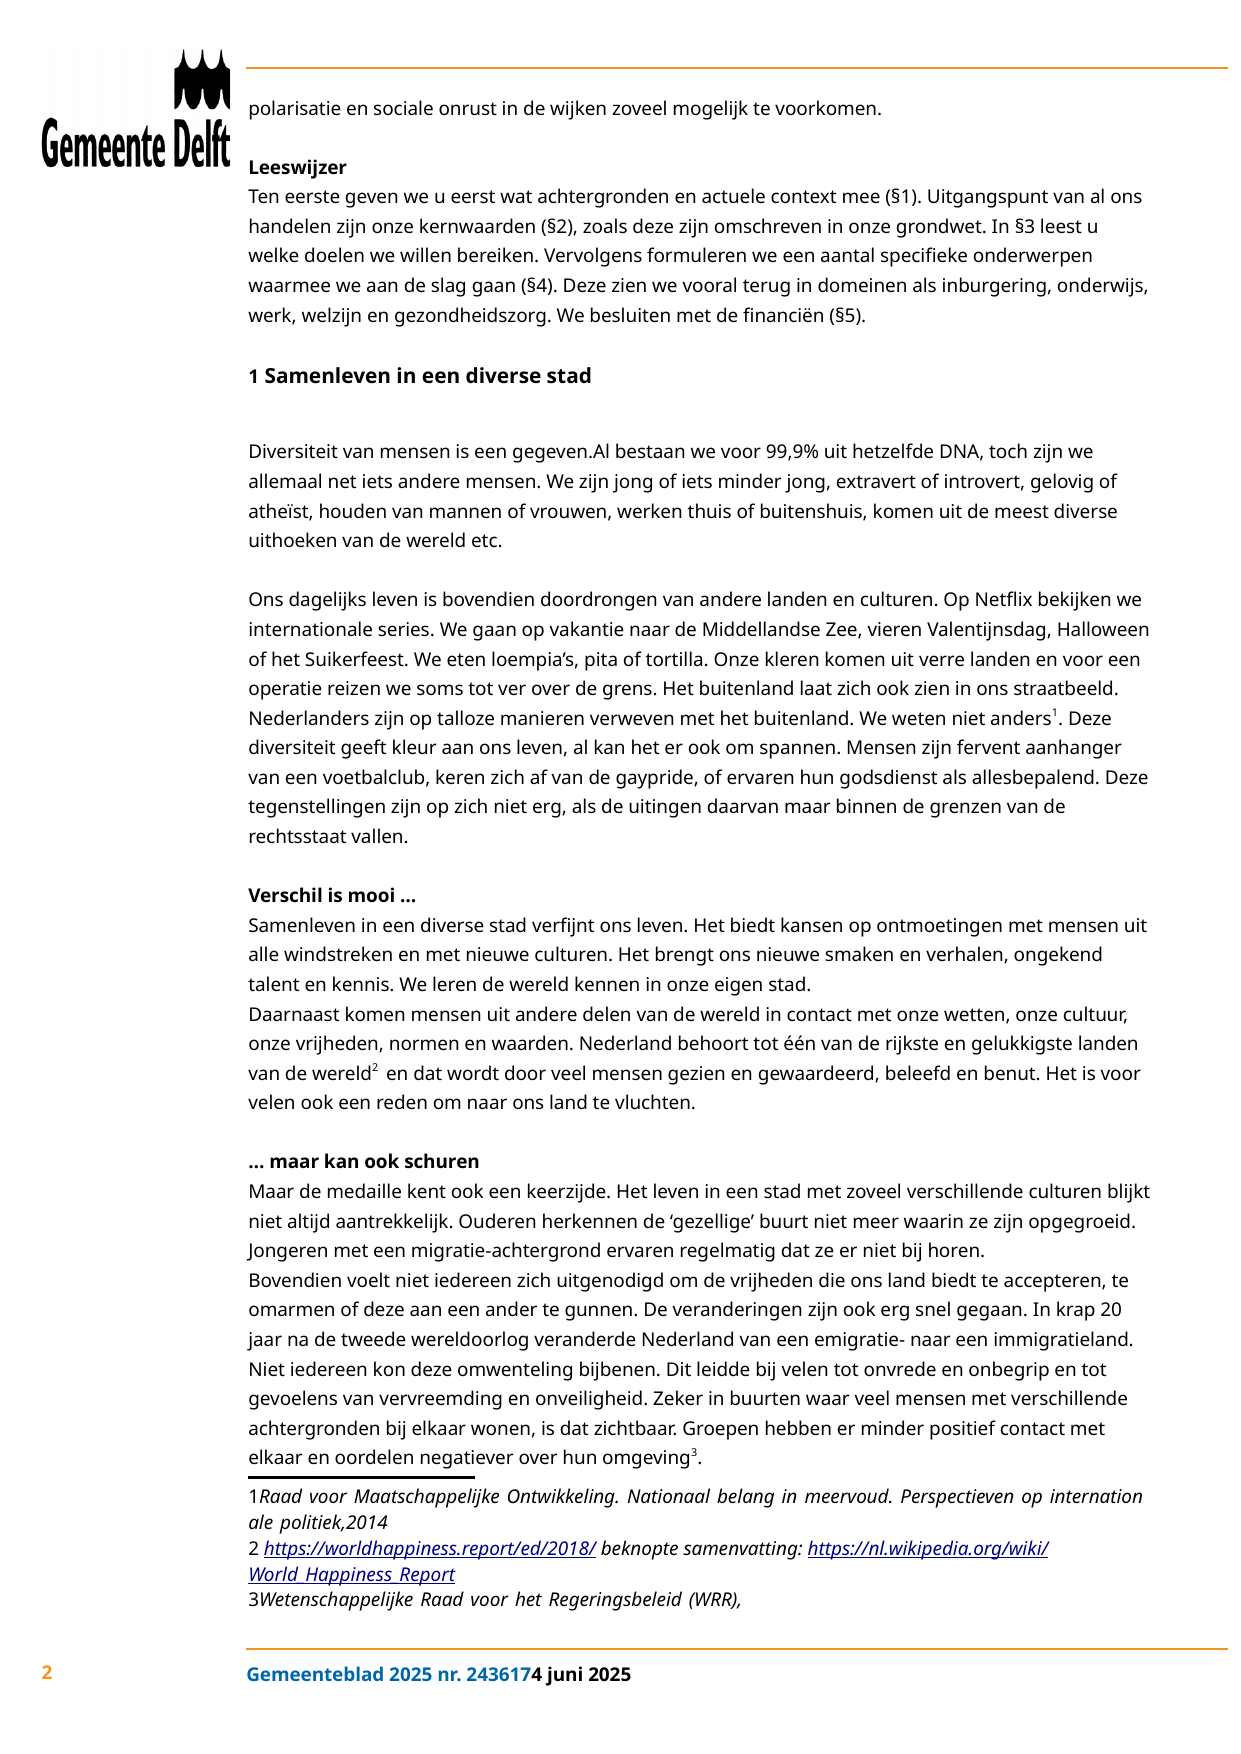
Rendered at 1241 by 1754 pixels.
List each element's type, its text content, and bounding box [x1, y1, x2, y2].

picture [41, 47, 231, 172]
text 1 Samenleven in een diverse stad [248, 361, 1152, 389]
text Samenleven in een diverse stad verfijnt ons leven. Het biedt kansen op ontmoetingen met mensen uit alle windstreken en met nieuwe culturen. Het brengt ons nieuwe smaken en verhalen, ongekend talent en kennis. We leren de wereld kennen in onze eigen stad. [248, 912, 1152, 997]
text https://worldhappiness.report/ed/2018/ beknopte samenvatting: https://nl.wikipedia.org/wiki/World_Happiness_Report [248, 1535, 1152, 1586]
text Ten eerste geven we u eerst wat achtergronden en actuele context mee (§1). Uitgangspunt van al ons handelen zijn onze kernwaarden (§2), zoals deze zijn omschreven in onze grondwet. In §3 leest u welke doelen we willen bereiken. Vervolgens formuleren we een aantal specifieke onderwerpen waarmee we aan de slag gaan (§4). Deze zien we vooral terug in domeinen als inburgering, onderwijs, werk, welzijn en gezondheidszorg. We besluiten met de financiën (§5). [248, 183, 1152, 328]
text Maar de medaille kent ook een keerzijde. Het leven in een stad met zoveel verschillende culturen blijkt niet altijd aantrekkelijk. Ouderen herkennen de ‘gezellige’ buurt niet meer waarin ze zijn opgegroeid. Jongeren met een migratie-achtergrond ervaren regelmatig dat ze er niet bij horen. [248, 1178, 1152, 1263]
text Ons dagelijks leven is bovendien doordrongen van andere landen en culturen. Op Netflix bekijken we internationale series. We gaan op vakantie naar de Middellandse Zee, vieren Valentijnsdag, Halloween of het Suikerfeest. We eten loempia’s, pita of tortilla. Onze kleren komen uit verre landen en voor een operatie reizen we soms tot ver over de grens. Het buitenland laat zich ook zien in ons straatbeeld. Nederlanders zijn op talloze manieren verweven met het buitenland. We weten niet anders. Deze diversiteit geeft kleur aan ons leven, al kan het er ook om spannen. Mensen zijn fervent aanhanger van een voetbalclub, keren zich af van de gaypride, of ervaren hun godsdienst als allesbepalend. Deze tegenstellingen zijn op zich niet erg, als de uitingen daarvan maar binnen de grenzen van de rechtsstaat vallen. [248, 587, 1152, 849]
text Wetenschappelijke Raad voor het Regeringsbeleid (WRR), [248, 1586, 1152, 1612]
text Verschil is mooi … [248, 882, 1152, 908]
text Raad voor Maatschappelijke Ontwikkeling. Nationaal belang in meervoud. Perspectieven op internationale politiek,2014 [248, 1483, 1152, 1535]
text … maar kan ook schuren [248, 1149, 1152, 1174]
text polarisatie en sociale onrust in de wijken zoveel mogelijk te voorkomen. [248, 95, 1152, 121]
text Diversiteit van mensen is een gegeven.Al bestaan we voor 99,9% uit hetzelfde DNA, toch zijn we allemaal net iets andere mensen. We zijn jong of iets minder jong, extravert of introvert, gelovig of atheïst, houden van mannen of vrouwen, werken thuis of buitenshuis, komen uit de meest diverse uithoeken van de wereld etc. [248, 439, 1152, 553]
text Bovendien voelt niet iedereen zich uitgenodigd om de vrijheden die ons land biedt te accepteren, te omarmen of deze aan een ander te gunnen. De veranderingen zijn ook erg snel gegaan. In krap 20 jaar na de tweede wereldoorlog veranderde Nederland van een emigratie- naar een immigratieland. Niet iedereen kon deze omwenteling bijbenen. Dit leidde bij velen tot onvrede en onbegrip en tot gevoelens van vervreemding en onveiligheid. Zeker in buurten waar veel mensen met verschillende achtergronden bij elkaar wonen, is dat zichtbaar. Groepen hebben er minder positief contact met elkaar en oordelen negatiever over hun omgeving. [248, 1267, 1152, 1470]
text Daarnaast komen mensen uit andere delen van de wereld in contact met onze wetten, onze cultuur, onze vrijheden, normen en waarden. Nederland behoort tot één van de rijkste en gelukkigste landen van de wereld en dat wordt door veel mensen gezien en gewaardeerd, beleefd en benut. Het is voor velen ook een reden om naar ons land te vluchten. [248, 1001, 1152, 1115]
text Leeswijzer [248, 154, 1152, 180]
